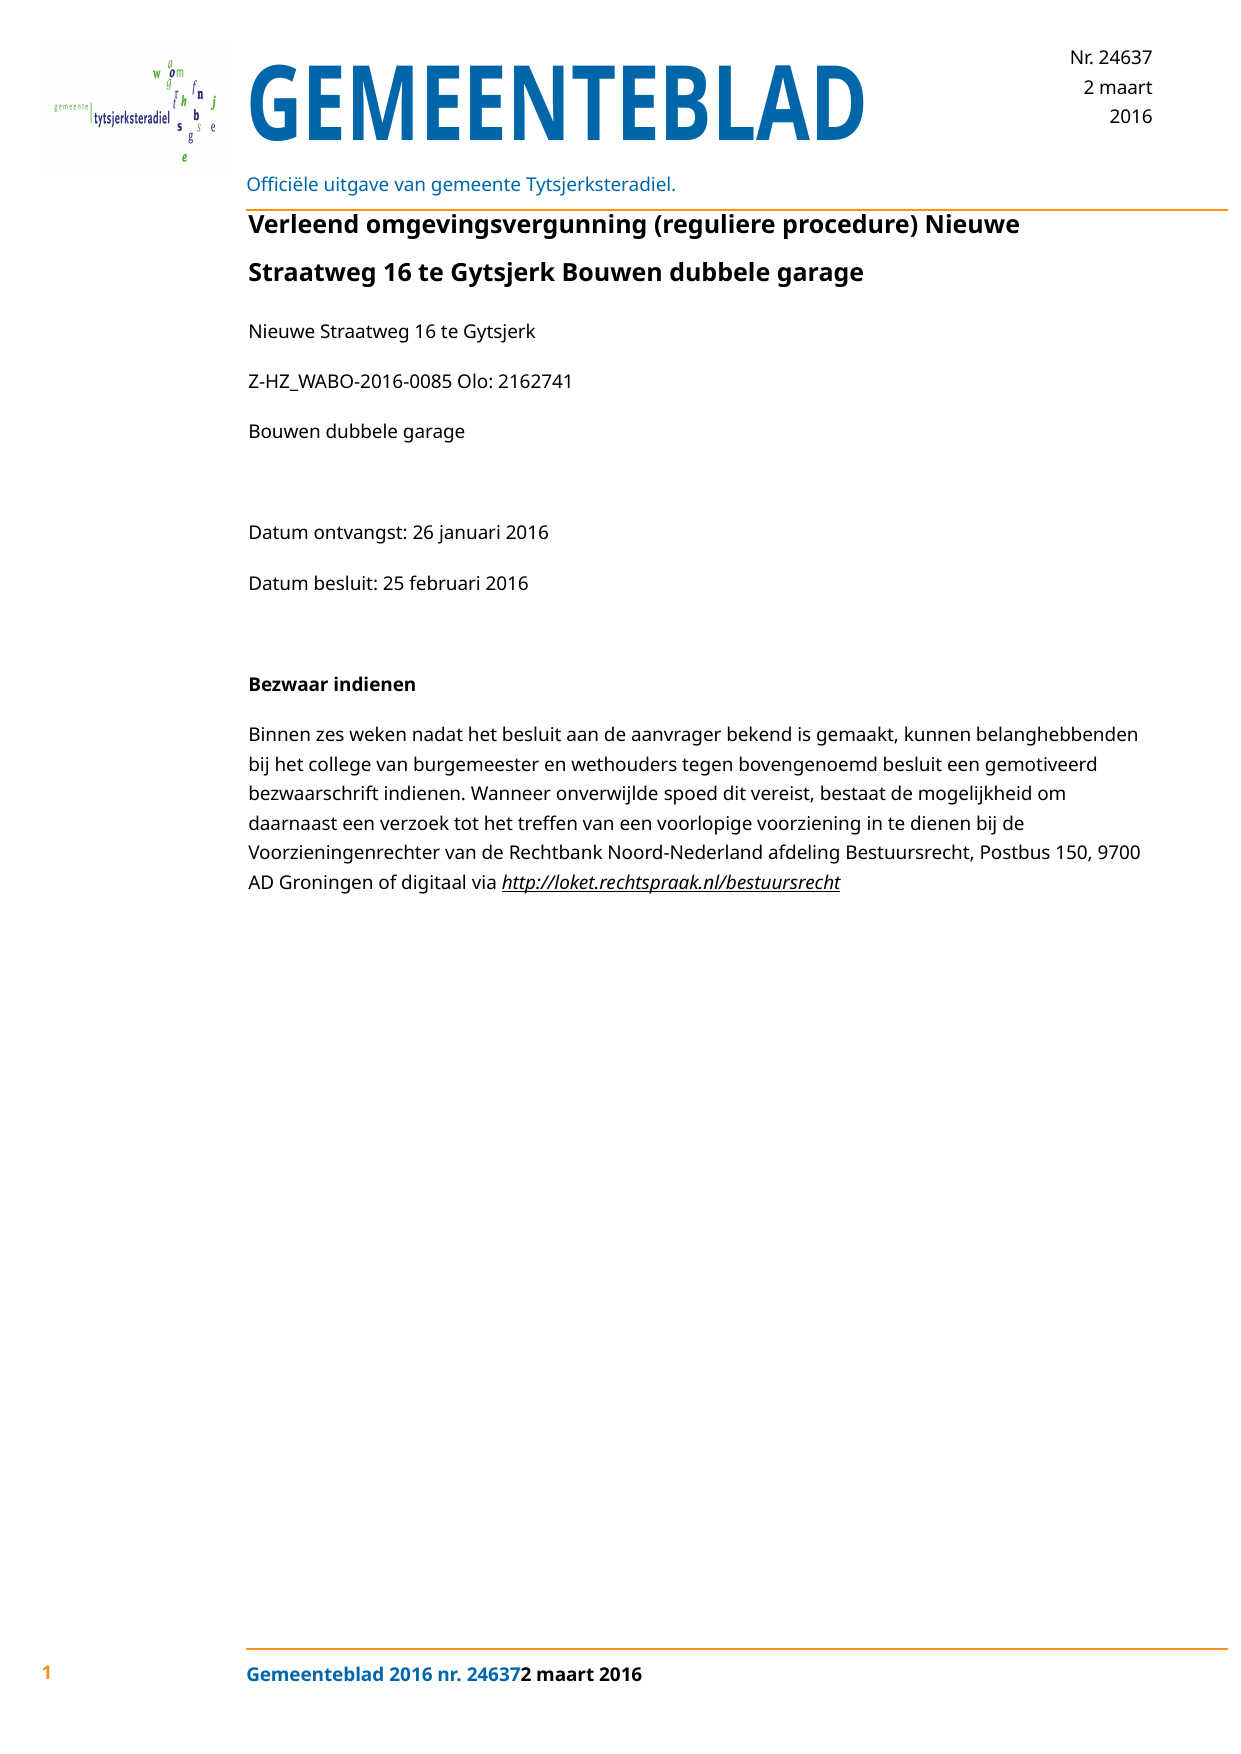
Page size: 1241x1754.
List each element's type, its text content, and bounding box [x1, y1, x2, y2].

text Bouwen dubbele garage [248, 419, 1152, 444]
text Binnen zes weken nadat het besluit aan de aanvrager bekend is gemaakt, kunnen belanghebbenden bij het college van burgemeester en wethouders tegen bovengenoemd besluit een gemotiveerd bezwaarschrift indienen. Wanneer onverwijlde spoed dit vereist, bestaat de mogelijkheid om daarnaast een verzoek tot het treffen van een voorlopige voorziening in te dienen bij de Voorzieningenrechter van de Rechtbank Noord-Nederland afdeling Bestuursrecht, Postbus 150, 9700 AD Groningen of digitaal via http://loket.rechtspraak.nl/bestuursrecht [248, 721, 1152, 895]
text Bezwaar indienen [248, 671, 1152, 697]
picture [41, 47, 231, 172]
text Nieuwe Straatweg 16 te Gytsjerk [248, 318, 1152, 344]
text Datum besluit: 25 februari 2016 [248, 570, 1152, 596]
text Z-HZ_WABO-2016-0085 Olo: 2162741 [248, 368, 1152, 394]
text Datum ontvangst: 26 januari 2016 [248, 519, 1152, 545]
text Verleend omgevingsvergunning (reguliere procedure) Nieuwe Straatweg 16 te Gytsjerk Bouwen dubbele garage [248, 211, 1152, 288]
